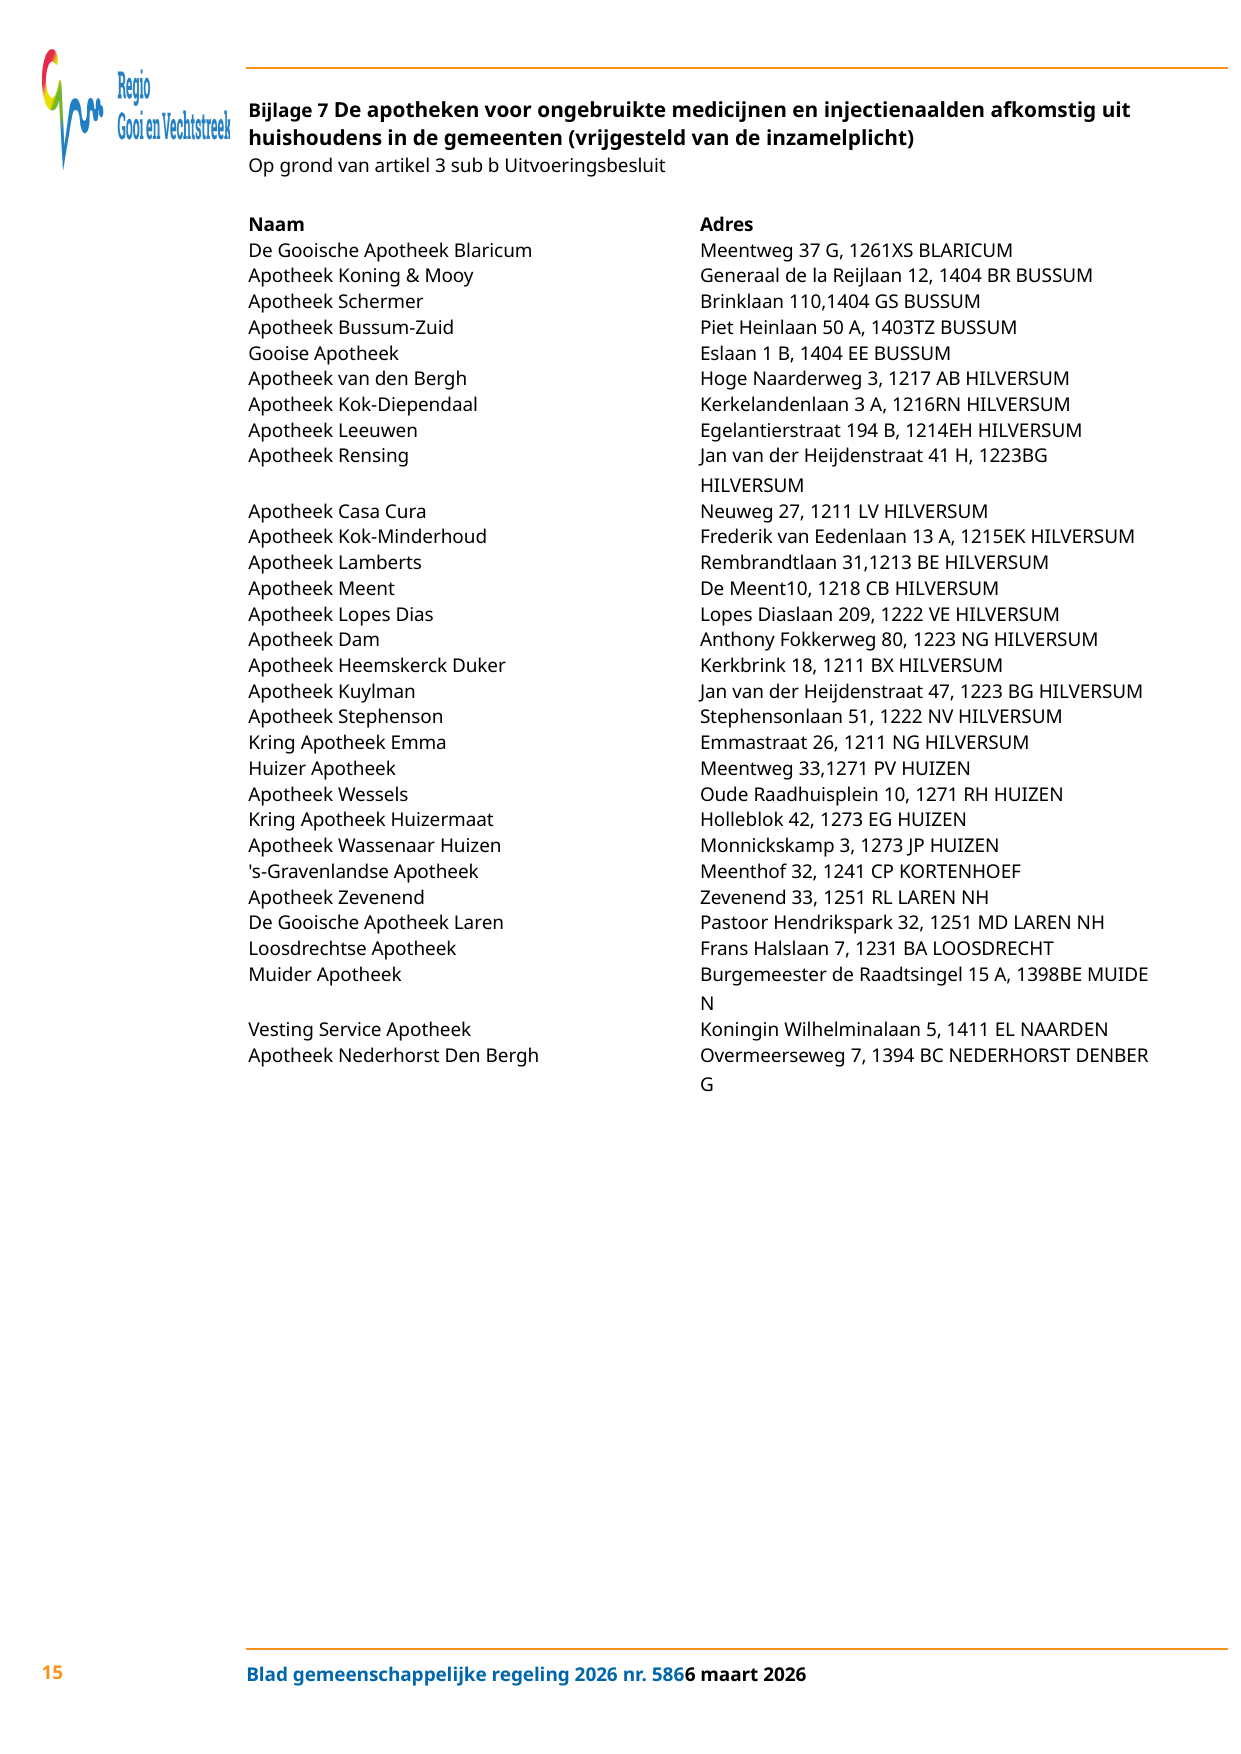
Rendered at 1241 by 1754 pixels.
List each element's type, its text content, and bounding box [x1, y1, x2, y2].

table_cell Hoge Naarderweg 3, 1217 AB HILVERSUM [700, 365, 1152, 391]
table_cell Meentweg 33,1271 PV HUIZEN [700, 755, 1152, 781]
table_cell Gooise Apotheek [248, 340, 700, 365]
text Bijlage 7 De apotheken voor ongebruikte medicijnen en injectienaalden afkomstig uit huishoudens in de gemeenten (vrijgesteld van de inzamelplicht) [248, 95, 1152, 152]
table_cell Monnickskamp 3, 1273 JP HUIZEN [700, 833, 1152, 858]
table_cell Muider Apotheek [248, 961, 700, 1016]
table_cell Apotheek Lopes Dias [248, 601, 700, 627]
table_cell Meenthof 32, 1241 CP KORTENHOEF [700, 858, 1152, 884]
table_cell Neuweg 27, 1211 LV HILVERSUM [700, 498, 1152, 524]
table_cell Apotheek Schermer [248, 288, 700, 314]
table_cell Apotheek Meent [248, 575, 700, 601]
table_cell Egelantierstraat 194 B, 1214EH HILVERSUM [700, 417, 1152, 443]
table_cell Apotheek Kok-Minderhoud [248, 524, 700, 549]
table_cell Eslaan 1 B, 1404 EE BUSSUM [700, 340, 1152, 365]
table_header Naam [248, 211, 700, 237]
table_cell Kerkbrink 18, 1211 BX HILVERSUM [700, 652, 1152, 678]
table_cell Apotheek Rensing [248, 443, 700, 498]
table_cell Apotheek Zevenend [248, 884, 700, 909]
table_cell Apotheek Wassenaar Huizen [248, 833, 700, 858]
table_cell Brinklaan 110,1404 GS BUSSUM [700, 288, 1152, 314]
picture [41, 47, 231, 172]
table_cell Apotheek Nederhorst Den Bergh [248, 1042, 700, 1097]
table_cell Vesting Service Apotheek [248, 1016, 700, 1042]
table_cell Koningin Wilhelminalaan 5, 1411 EL NAARDEN [700, 1016, 1152, 1042]
text Op grond van artikel 3 sub b Uitvoeringsbesluit [248, 152, 1152, 177]
table_cell Frederik van Eedenlaan 13 A, 1215EK HILVERSUM [700, 524, 1152, 549]
table_cell Apotheek van den Bergh [248, 365, 700, 391]
table_cell Meentweg 37 G, 1261XS BLARICUM [700, 237, 1152, 262]
table_cell Piet Heinlaan 50 A, 1403TZ BUSSUM [700, 314, 1152, 340]
table_cell De Gooische Apotheek Blaricum [248, 237, 700, 262]
table_cell Jan van der Heijdenstraat 41 H, 1223BG HILVERSUM [700, 443, 1152, 498]
table_cell Apotheek Casa Cura [248, 498, 700, 524]
table_cell Frans Halslaan 7, 1231 BA LOOSDRECHT [700, 935, 1152, 961]
table_cell Burgemeester de Raadtsingel 15 A, 1398BE MUIDEN [700, 961, 1152, 1016]
table_cell Anthony Fokkerweg 80, 1223 NG HILVERSUM [700, 627, 1152, 652]
table_cell Apotheek Dam [248, 627, 700, 652]
table_cell Apotheek Kuylman [248, 678, 700, 704]
table_cell Kring Apotheek Huizermaat [248, 807, 700, 832]
table_cell Apotheek Koning & Mooy [248, 263, 700, 288]
table_cell Apotheek Bussum-Zuid [248, 314, 700, 340]
table_cell De Gooische Apotheek Laren [248, 910, 700, 935]
table_cell Apotheek Wessels [248, 781, 700, 807]
table_cell Apotheek Heemskerck Duker [248, 652, 700, 678]
table_cell Rembrandtlaan 31,1213 BE HILVERSUM [700, 549, 1152, 575]
table_cell Emmastraat 26, 1211 NG HILVERSUM [700, 730, 1152, 755]
table_cell Apotheek Lamberts [248, 549, 700, 575]
table_cell Lopes Diaslaan 209, 1222 VE HILVERSUM [700, 601, 1152, 627]
table_cell Pastoor Hendrikspark 32, 1251 MD LAREN NH [700, 910, 1152, 935]
table_cell Generaal de la Reijlaan 12, 1404 BR BUSSUM [700, 263, 1152, 288]
table_cell Jan van der Heijdenstraat 47, 1223 BG HILVERSUM [700, 678, 1152, 704]
table_cell Holleblok 42, 1273 EG HUIZEN [700, 807, 1152, 832]
table_cell Zevenend 33, 1251 RL LAREN NH [700, 884, 1152, 909]
table_cell Huizer Apotheek [248, 755, 700, 781]
table_cell Stephensonlaan 51, 1222 NV HILVERSUM [700, 704, 1152, 729]
table_cell Apotheek Leeuwen [248, 417, 700, 443]
table_cell Apotheek Stephenson [248, 704, 700, 729]
table_cell Kerkelandenlaan 3 A, 1216RN HILVERSUM [700, 391, 1152, 417]
table_cell Apotheek Kok-Diependaal [248, 391, 700, 417]
table_cell Overmeerseweg 7, 1394 BC NEDERHORST DENBERG [700, 1042, 1152, 1097]
table_cell 's-Gravenlandse Apotheek [248, 858, 700, 884]
table_cell Loosdrechtse Apotheek [248, 935, 700, 961]
table_cell De Meent10, 1218 CB HILVERSUM [700, 575, 1152, 601]
table_cell Kring Apotheek Emma [248, 730, 700, 755]
table_cell Oude Raadhuisplein 10, 1271 RH HUIZEN [700, 781, 1152, 807]
table_header Adres [700, 211, 1152, 237]
